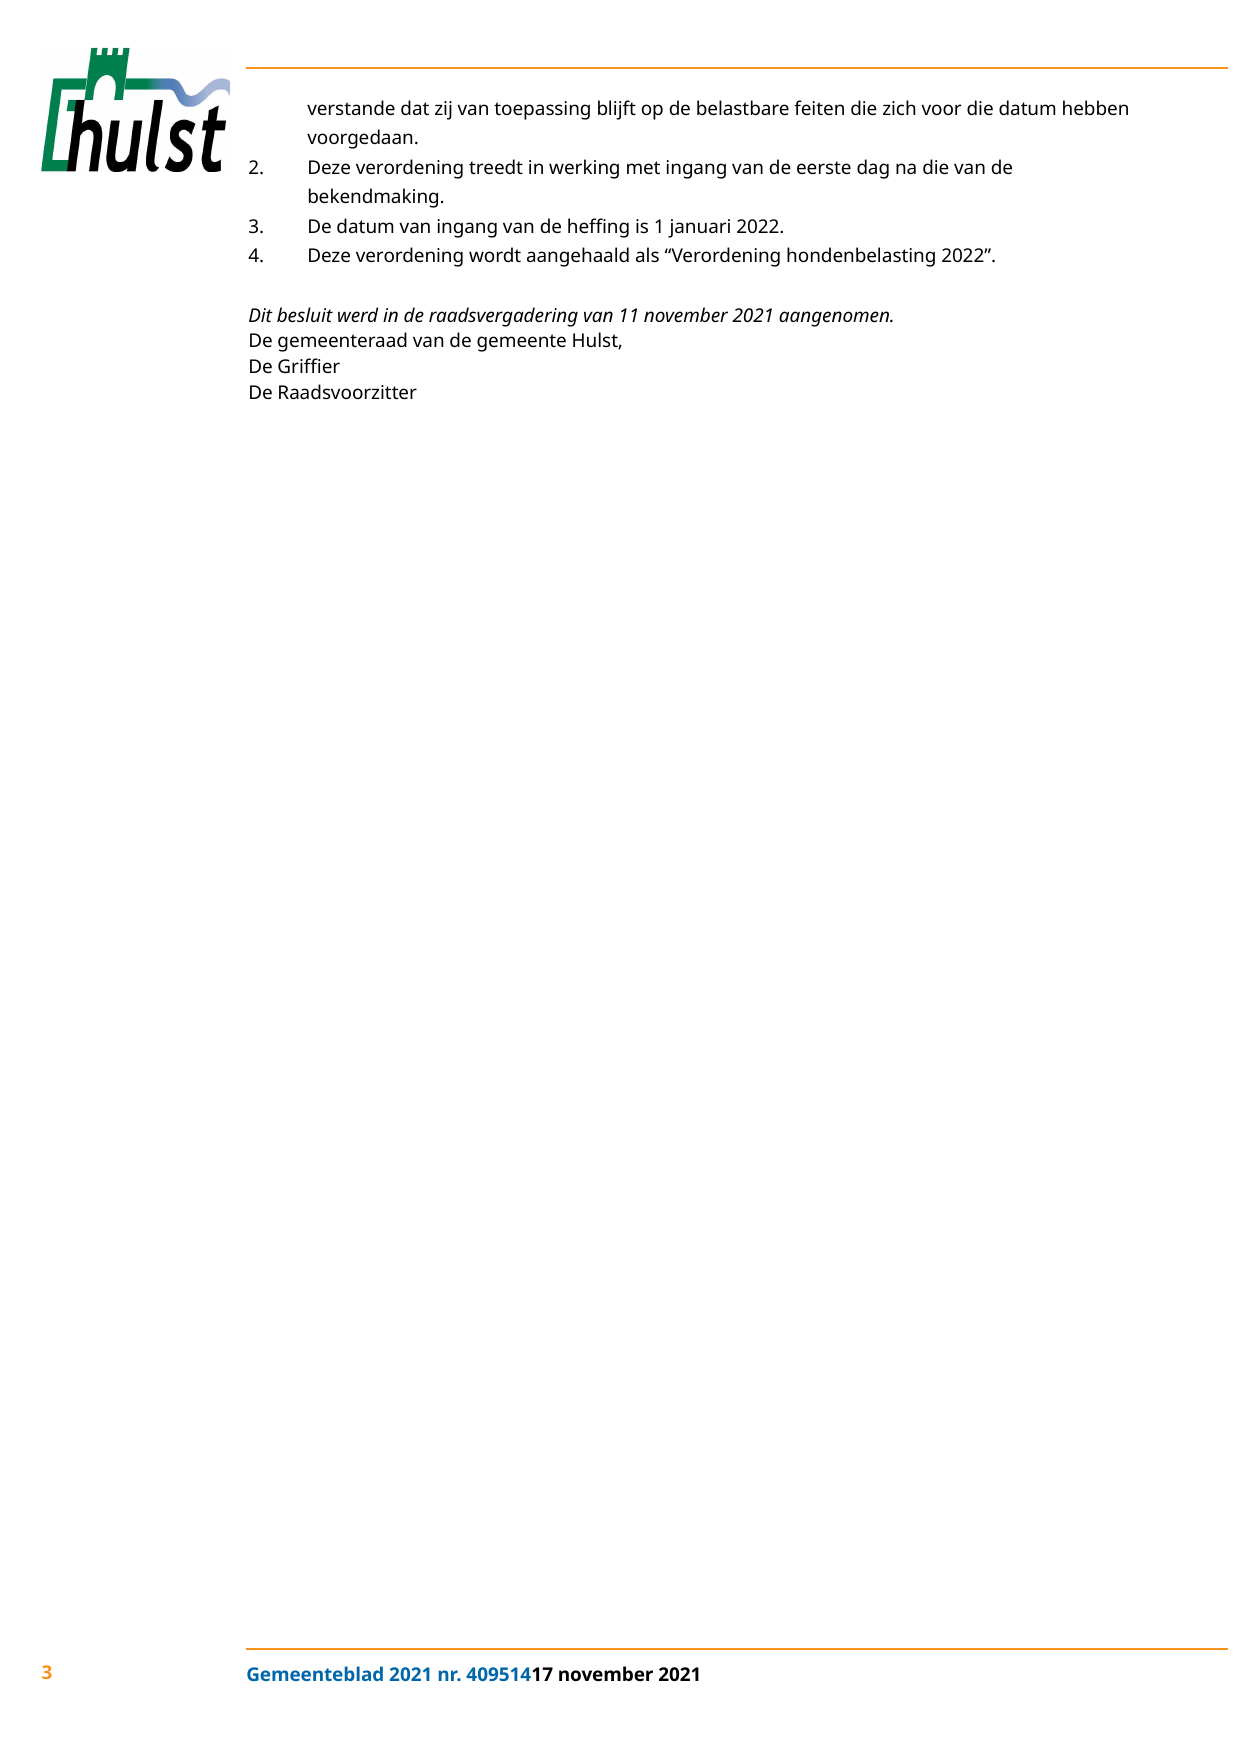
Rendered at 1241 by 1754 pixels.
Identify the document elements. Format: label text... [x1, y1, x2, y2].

list verstande dat zij van toepassing blijft op de belastbare feiten die zich voor die datum hebben voorgedaan. [248, 95, 1152, 150]
list Deze verordening wordt aangehaald als “Verordening hondenbelasting 2022”. [248, 243, 1152, 268]
text De Griffier [248, 353, 1152, 379]
text Dit besluit werd in de raadsvergadering van 11 november 2021 aangenomen. [248, 302, 1152, 328]
list Deze verordening treedt in werking met ingang van de eerste dag na die van de bekendmaking. [248, 154, 1152, 209]
picture [41, 47, 231, 172]
text De gemeenteraad van de gemeente Hulst, [248, 328, 1152, 353]
text De Raadsvoorzitter [248, 379, 1152, 405]
list De datum van ingang van de heffing is 1 januari 2022. [248, 213, 1152, 239]
